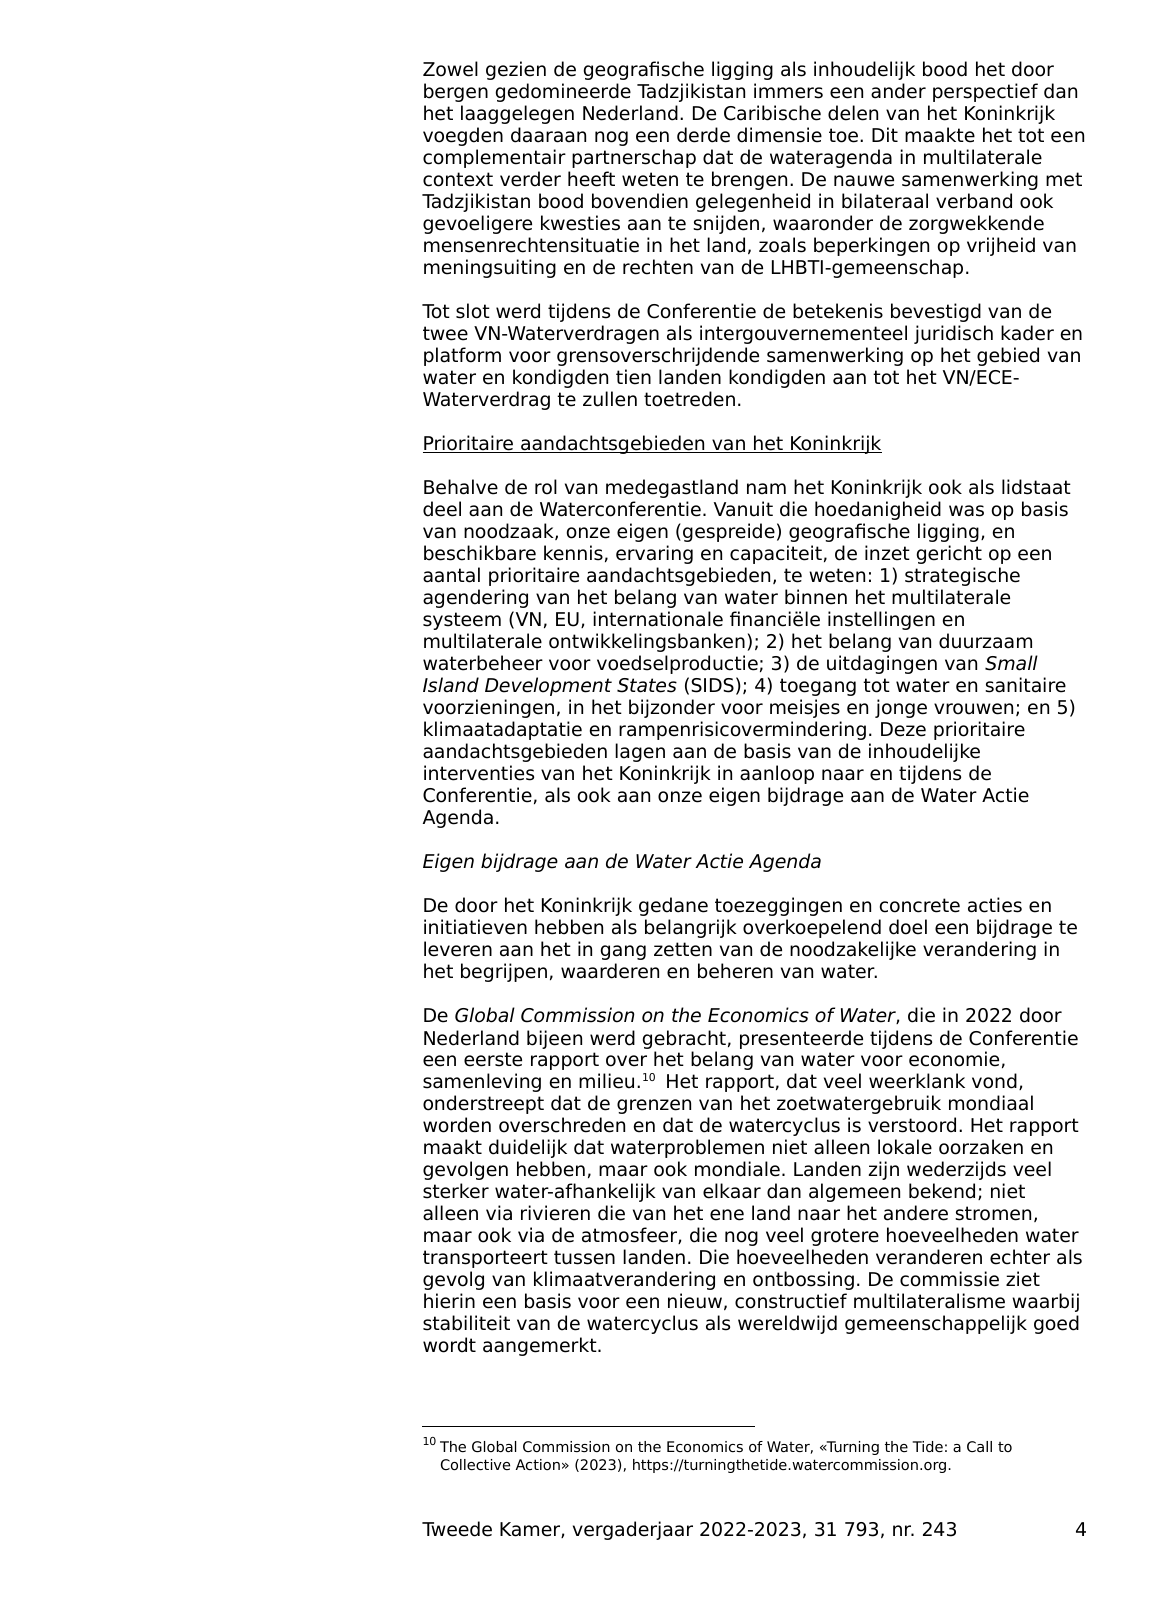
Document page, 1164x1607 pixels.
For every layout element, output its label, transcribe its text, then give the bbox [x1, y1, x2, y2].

subtitle Eigen bijdrage aan de Water Actie Agenda [422, 851, 1087, 873]
text De Global Commission on the Economics of Water, die in 2022 door Nederland bijeen werd gebracht, presenteerde tijdens de Conferentie een eerste rapport over het belang van water voor economie, samenleving en milieu. Het rapport, dat veel weerklank vond, onderstreept dat de grenzen van het zoetwatergebruik mondiaal worden overschreden en dat de watercyclus is verstoord. Het rapport maakt duidelijk dat waterproblemen niet alleen lokale oorzaken en gevolgen hebben, maar ook mondiale. Landen zijn wederzijds veel sterker water-afhankelijk van elkaar dan algemeen bekend; niet alleen via rivieren die van het ene land naar het andere stromen, maar ook via de atmosfeer, die nog veel grotere hoeveelheden water transporteert tussen landen. Die hoeveelheden veranderen echter als gevolg van klimaatverandering en ontbossing. De commissie ziet hierin een basis voor een nieuw, constructief multilateralisme waarbij stabiliteit van de watercyclus als wereldwijd gemeenschappelijk goed wordt aangemerkt. [422, 1005, 1087, 1357]
text Zowel gezien de geografische ligging als inhoudelijk bood het door bergen gedomineerde Tadzjikistan immers een ander perspectief dan het laaggelegen Nederland. De Caribische delen van het Koninkrijk voegden daaraan nog een derde dimensie toe. Dit maakte het tot een complementair partnerschap dat de wateragenda in multilaterale context verder heeft weten te brengen. De nauwe samenwerking met Tadzjikistan bood bovendien gelegenheid in bilateraal verband ook gevoeligere kwesties aan te snijden, waaronder de zorgwekkende mensenrechtensituatie in het land, zoals beperkingen op vrijheid van meningsuiting en de rechten van de LHBTI-gemeenschap. [422, 59, 1087, 279]
text Tot slot werd tijdens de Conferentie de betekenis bevestigd van de twee VN-Waterverdragen als intergouvernementeel juridisch kader en platform voor grensoverschrijdende samenwerking op het gebied van water en kondigden tien landen kondigden aan tot het VN/ECE-Waterverdrag te zullen toetreden. [422, 301, 1087, 411]
text Behalve de rol van medegastland nam het Koninkrijk ook als lidstaat deel aan de Waterconferentie. Vanuit die hoedanigheid was op basis van noodzaak, onze eigen (gespreide) geografische ligging, en beschikbare kennis, ervaring en capaciteit, de inzet gericht op een aantal prioritaire aandachtsgebieden, te weten: 1) strategische agendering van het belang van water binnen het multilaterale systeem (VN, EU, internationale financiële instellingen en multilaterale ontwikkelingsbanken); 2) het belang van duurzaam waterbeheer voor voedselproductie; 3) de uitdagingen van Small Island Development States (SIDS); 4) toegang tot water en sanitaire voorzieningen, in het bijzonder voor meisjes en jonge vrouwen; en 5) klimaatadaptatie en rampenrisicovermindering. Deze prioritaire aandachtsgebieden lagen aan de basis van de inhoudelijke interventies van het Koninkrijk in aanloop naar en tijdens de Conferentie, als ook aan onze eigen bijdrage aan de Water Actie Agenda. [422, 477, 1087, 829]
text De door het Koninkrijk gedane toezeggingen en concrete acties en initiatieven hebben als belangrijk overkoepelend doel een bijdrage te leveren aan het in gang zetten van de noodzakelijke verandering in het begrijpen, waarderen en beheren van water. [422, 895, 1087, 983]
subtitle Prioritaire aandachtsgebieden van het Koninkrijk [422, 433, 1087, 455]
text The Global Commission on the Economics of Water, «Turning the Tide: a Call to Collective Action» (2023), https://turningthetide.watercommission.org. [422, 1435, 1087, 1474]
